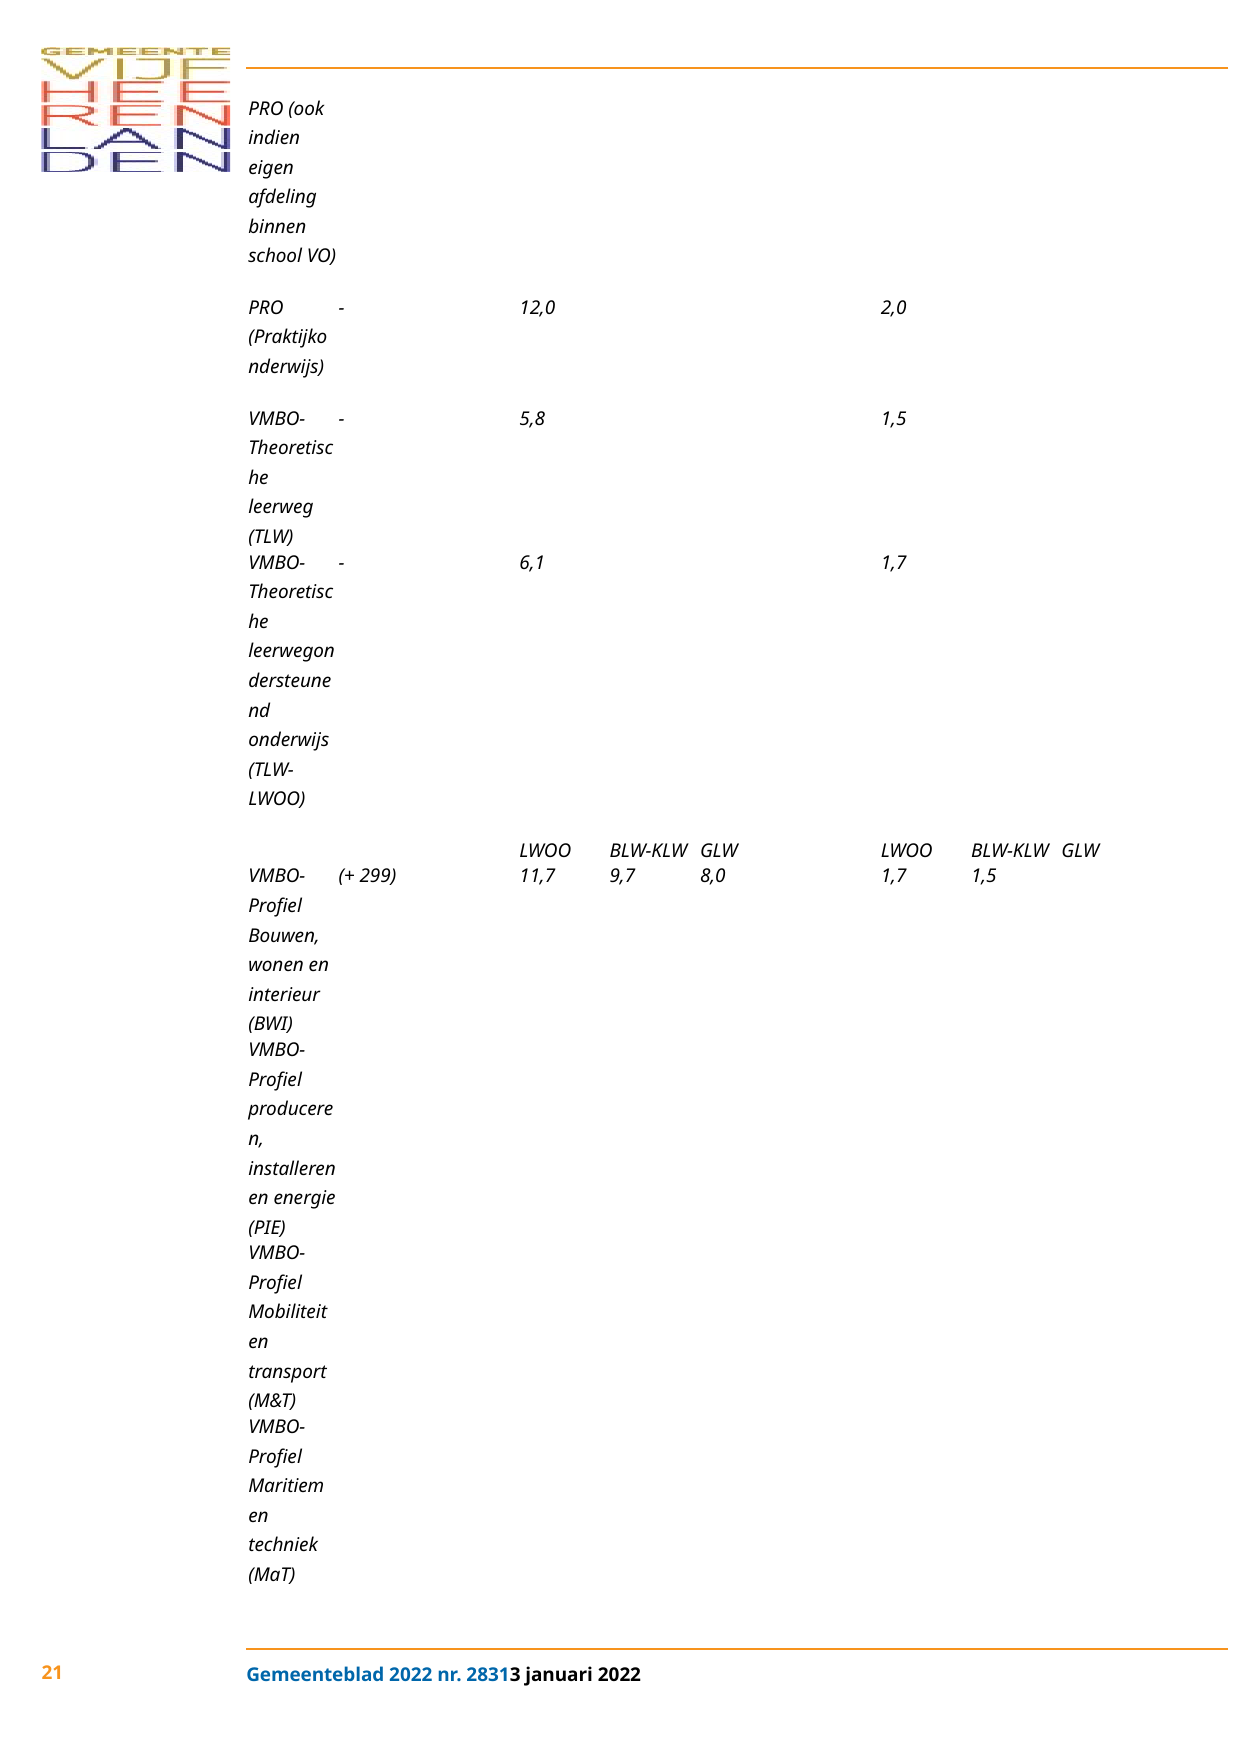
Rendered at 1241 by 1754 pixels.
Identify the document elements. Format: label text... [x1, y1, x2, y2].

table_cell VMBO- Theoretische leerwegondersteunend onderwijs (TLW-LWOO) [248, 549, 338, 811]
table_cell [1061, 811, 1152, 837]
table_cell [971, 379, 1061, 405]
table_cell [429, 405, 519, 549]
table_cell 2,0 [881, 294, 1152, 379]
table_cell [429, 294, 519, 379]
table_cell [429, 549, 519, 811]
table_cell GLW [1061, 837, 1152, 863]
table_cell VMBO- Theoretische leerweg (TLW) [248, 405, 338, 549]
table_cell [429, 1036, 519, 1239]
table_cell PRO (ook indien eigen afdeling binnen school VO) [248, 95, 338, 268]
table_cell VMBO- Profiel Mobiliteit en transport (M&T) [248, 1240, 338, 1413]
table_cell [790, 95, 881, 268]
table_cell [609, 269, 700, 294]
table_cell 12,0 [519, 294, 790, 379]
table_cell [248, 379, 338, 405]
table_cell [1061, 269, 1152, 294]
table_cell - [338, 294, 429, 379]
table_cell [338, 811, 429, 837]
table_cell [790, 294, 881, 379]
table_cell [609, 379, 700, 405]
table_cell [790, 811, 881, 837]
table_cell LWOO [519, 837, 609, 863]
table_cell 8,0 [700, 863, 790, 1587]
table_cell BLW-KLW [971, 837, 1061, 863]
table_cell [700, 811, 790, 837]
table_cell [248, 837, 338, 863]
table_cell [881, 811, 971, 837]
table_cell 6,1 [519, 549, 790, 811]
table_cell 5,8 [519, 405, 790, 549]
table_cell LWOO [881, 837, 971, 863]
table_cell GLW [700, 837, 790, 863]
table_cell [971, 269, 1061, 294]
table_cell [248, 811, 338, 837]
table_cell [700, 95, 790, 268]
table_cell [429, 269, 519, 294]
table_cell [790, 269, 881, 294]
table_cell [790, 405, 881, 549]
table_cell VMBO- Profiel Bouwen, wonen en interieur (BWI) [248, 863, 338, 1036]
table_cell 1,7 [881, 549, 1152, 811]
table_cell [790, 1413, 881, 1587]
table_cell [429, 863, 519, 1036]
table_cell 1,5 [881, 405, 1152, 549]
table_cell [519, 95, 609, 268]
table_cell [429, 837, 519, 863]
table_cell [790, 1036, 881, 1239]
table_cell [700, 379, 790, 405]
table_cell [429, 811, 519, 837]
table_cell [519, 379, 609, 405]
table_cell [790, 863, 881, 1036]
picture [41, 47, 231, 172]
table_cell [790, 549, 881, 811]
table_cell VMBO- Profiel Maritiem en techniek (MaT) [248, 1413, 338, 1587]
table_cell [790, 837, 881, 863]
table_cell [519, 269, 609, 294]
table_cell [790, 1240, 881, 1413]
table_cell [429, 95, 519, 268]
table_cell 11,7 [519, 863, 609, 1587]
table_cell [248, 269, 338, 294]
table_cell PRO (Praktijkonderwijs) [248, 294, 338, 379]
table_cell [700, 269, 790, 294]
table_cell [1061, 379, 1152, 405]
table_cell 1,5 [971, 863, 1152, 1587]
table_cell [1061, 95, 1152, 268]
table_cell [429, 1240, 519, 1413]
table_cell - [338, 405, 429, 549]
table_cell [338, 379, 429, 405]
table_cell [609, 95, 700, 268]
table_cell VMBO- Profiel produceren, installeren en energie (PIE) [248, 1036, 338, 1239]
table_cell [338, 837, 429, 863]
table_cell 9,7 [609, 863, 700, 1587]
table_cell [881, 95, 971, 268]
table_cell [881, 379, 971, 405]
table_cell (+ 299) [338, 863, 429, 1587]
table_cell [429, 379, 519, 405]
table_cell [971, 811, 1061, 837]
table_cell BLW-KLW [609, 837, 700, 863]
table_cell [338, 95, 429, 268]
table_cell 1,7 [881, 863, 971, 1587]
table_cell - [338, 549, 429, 811]
table_cell [881, 269, 971, 294]
table_cell [609, 811, 700, 837]
table_cell [790, 379, 881, 405]
table_cell [338, 269, 429, 294]
table_cell [429, 1413, 519, 1587]
table_cell [519, 811, 609, 837]
table_cell [971, 95, 1061, 268]
